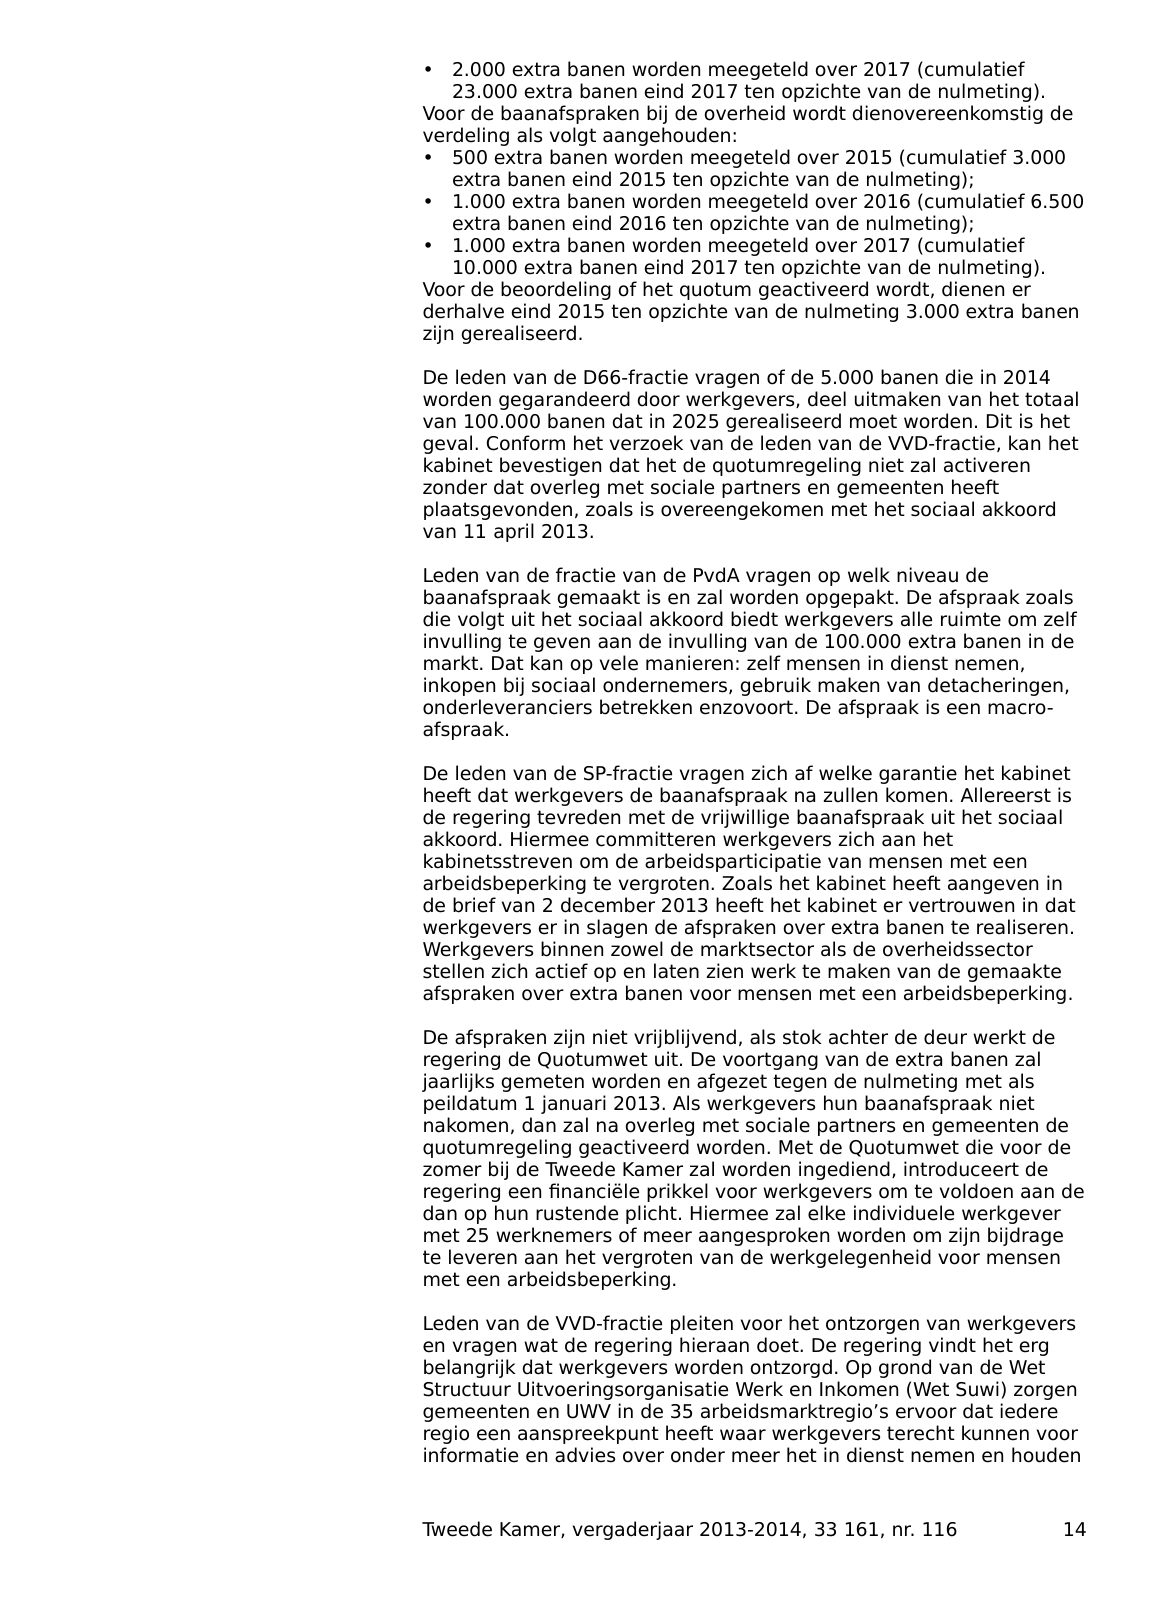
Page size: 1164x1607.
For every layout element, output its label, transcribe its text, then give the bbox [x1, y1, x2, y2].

text De leden van de SP-fractie vragen zich af welke garantie het kabinet heeft dat werkgevers de baanafspraak na zullen komen. Allereerst is de regering tevreden met de vrijwillige baanafspraak uit het sociaal akkoord. Hiermee committeren werkgevers zich aan het kabinetsstreven om de arbeidsparticipatie van mensen met een arbeidsbeperking te vergroten. Zoals het kabinet heeft aangeven in de brief van 2 december 2013 heeft het kabinet er vertrouwen in dat werkgevers er in slagen de afspraken over extra banen te realiseren. Werkgevers binnen zowel de marktsector als de overheidssector stellen zich actief op en laten zien werk te maken van de gemaakte afspraken over extra banen voor mensen met een arbeidsbeperking. [422, 763, 1087, 1005]
text Leden van de VVD-fractie pleiten voor het ontzorgen van werkgevers en vragen wat de regering hieraan doet. De regering vindt het erg belangrijk dat werkgevers worden ontzorgd. Op grond van de Wet Structuur Uitvoeringsorganisatie Werk en Inkomen (Wet Suwi) zorgen gemeenten en UWV in de 35 arbeidsmarktregio’s ervoor dat iedere regio een aanspreekpunt heeft waar werkgevers terecht kunnen voor informatie en advies over onder meer het in dienst nemen en houden [422, 1313, 1087, 1467]
text • 2.000 extra banen worden meegeteld over 2017 (cumulatief 23.000 extra banen eind 2017 ten opzichte van de nulmeting). [422, 59, 1087, 103]
text Leden van de fractie van de PvdA vragen op welk niveau de baanafspraak gemaakt is en zal worden opgepakt. De afspraak zoals die volgt uit het sociaal akkoord biedt werkgevers alle ruimte om zelf invulling te geven aan de invulling van de 100.000 extra banen in de markt. Dat kan op vele manieren: zelf mensen in dienst nemen, inkopen bij sociaal ondernemers, gebruik maken van detacheringen, onderleveranciers betrekken enzovoort. De afspraak is een macro-afspraak. [422, 565, 1087, 741]
text De leden van de D66-fractie vragen of de 5.000 banen die in 2014 worden gegarandeerd door werkgevers, deel uitmaken van het totaal van 100.000 banen dat in 2025 gerealiseerd moet worden. Dit is het geval. Conform het verzoek van de leden van de VVD-fractie, kan het kabinet bevestigen dat het de quotumregeling niet zal activeren zonder dat overleg met sociale partners en gemeenten heeft plaatsgevonden, zoals is overeengekomen met het sociaal akkoord van 11 april 2013. [422, 367, 1087, 543]
text • 1.000 extra banen worden meegeteld over 2017 (cumulatief 10.000 extra banen eind 2017 ten opzichte van de nulmeting). [422, 235, 1087, 279]
text • 500 extra banen worden meegeteld over 2015 (cumulatief 3.000 extra banen eind 2015 ten opzichte van de nulmeting); [422, 147, 1087, 191]
text Voor de baanafspraken bij de overheid wordt dienovereenkomstig de verdeling als volgt aangehouden: [422, 103, 1087, 147]
text De afspraken zijn niet vrijblijvend, als stok achter de deur werkt de regering de Quotumwet uit. De voortgang van de extra banen zal jaarlijks gemeten worden en afgezet tegen de nulmeting met als peildatum 1 januari 2013. Als werkgevers hun baanafspraak niet nakomen, dan zal na overleg met sociale partners en gemeenten de quotumregeling geactiveerd worden. Met de Quotumwet die voor de zomer bij de Tweede Kamer zal worden ingediend, introduceert de regering een financiële prikkel voor werkgevers om te voldoen aan de dan op hun rustende plicht. Hiermee zal elke individuele werkgever met 25 werknemers of meer aangesproken worden om zijn bijdrage te leveren aan het vergroten van de werkgelegenheid voor mensen met een arbeidsbeperking. [422, 1027, 1087, 1291]
text Voor de beoordeling of het quotum geactiveerd wordt, dienen er derhalve eind 2015 ten opzichte van de nulmeting 3.000 extra banen zijn gerealiseerd. [422, 279, 1087, 345]
text • 1.000 extra banen worden meegeteld over 2016 (cumulatief 6.500 extra banen eind 2016 ten opzichte van de nulmeting); [422, 191, 1087, 235]
